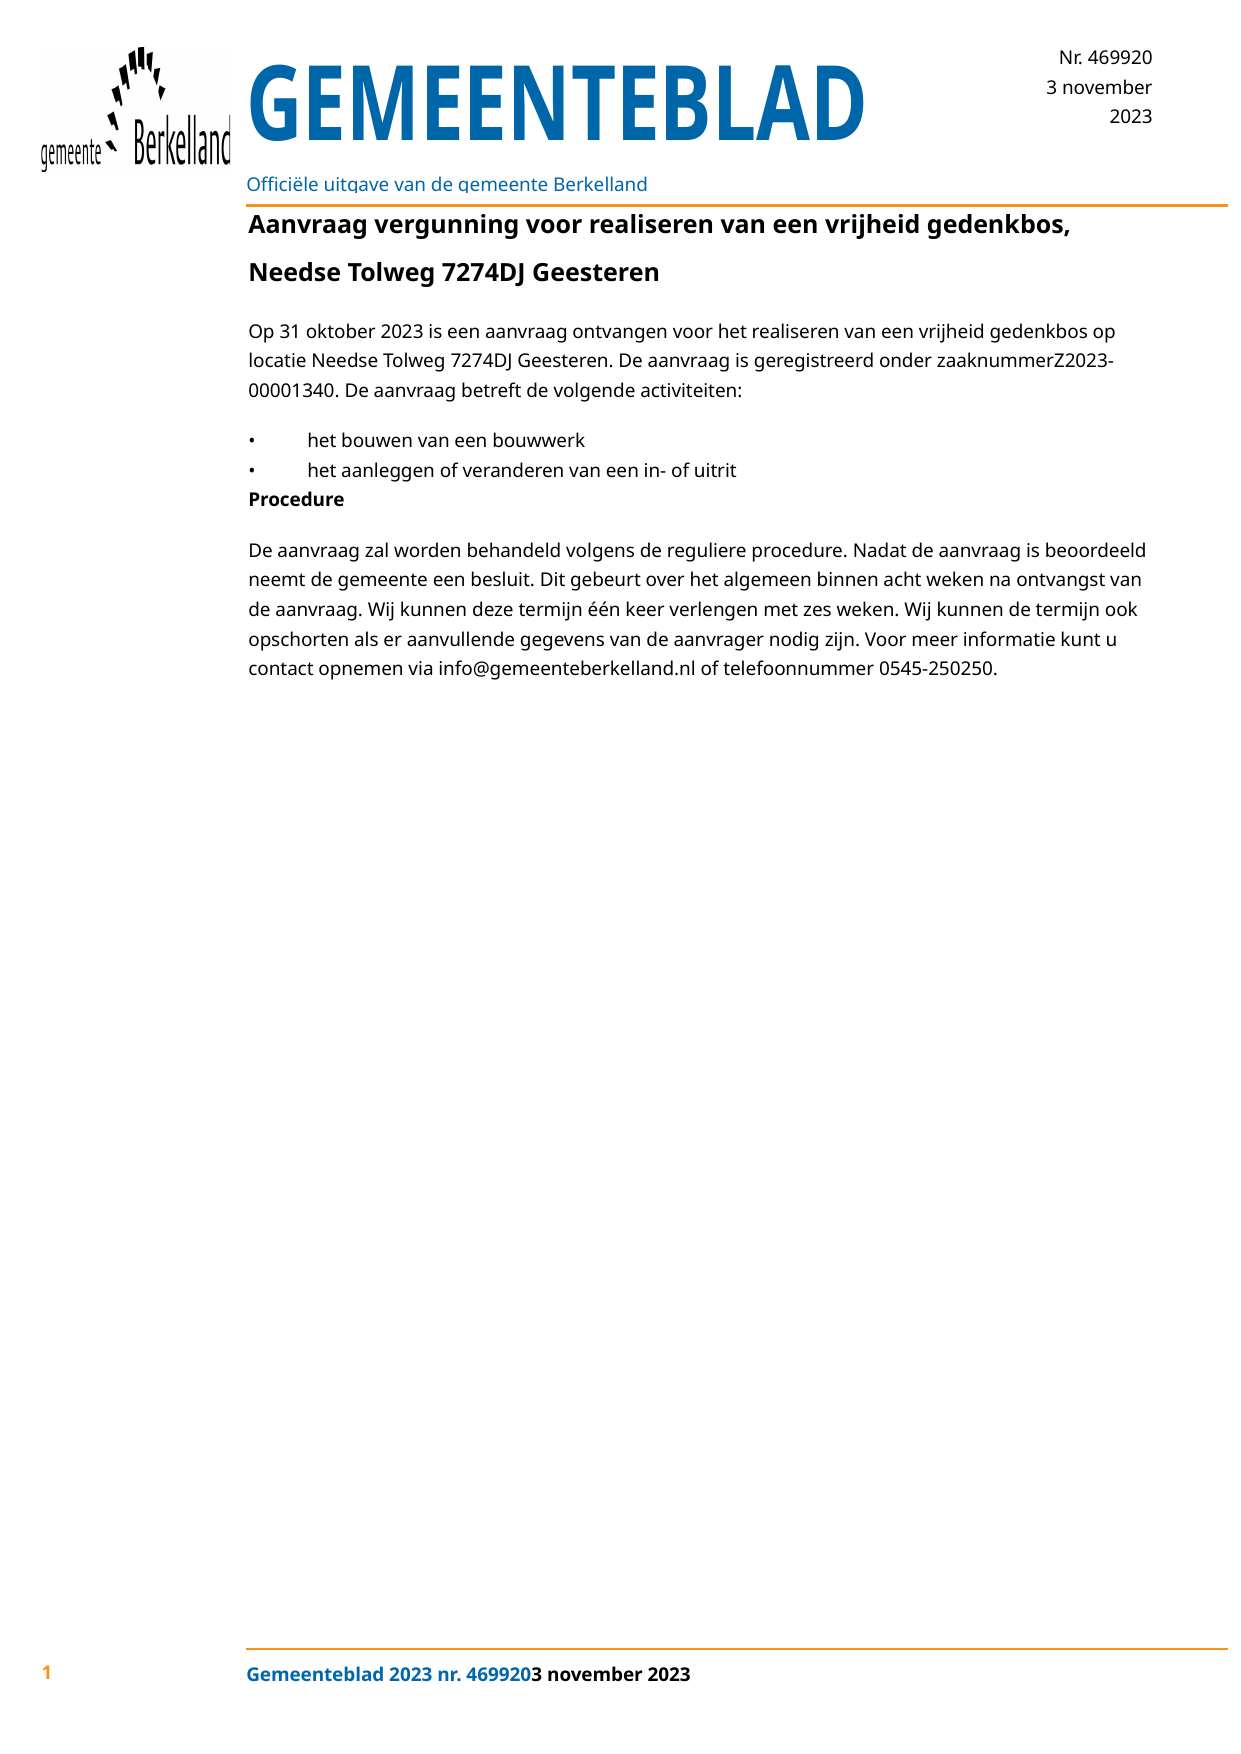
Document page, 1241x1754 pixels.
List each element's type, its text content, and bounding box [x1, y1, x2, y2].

list het aanleggen of veranderen van een in- of uitrit [248, 457, 1152, 483]
text Procedure [248, 487, 1152, 512]
picture [41, 47, 231, 172]
list het bouwen van een bouwwerk [248, 427, 1152, 453]
text Aanvraag vergunning voor realiseren van een vrijheid gedenkbos, Needse Tolweg 7274DJ Geesteren [248, 207, 1152, 288]
text De aanvraag zal worden behandeld volgens de reguliere procedure. Nadat de aanvraag is beoordeeld neemt de gemeente een besluit. Dit gebeurt over het algemeen binnen acht weken na ontvangst van de aanvraag. Wij kunnen deze termijn één keer verlengen met zes weken. Wij kunnen de termijn ook opschorten als er aanvullende gegevens van de aanvrager nodig zijn. Voor meer informatie kunt u contact opnemen via info@gemeenteberkelland.nl of telefoonnummer 0545-250250. [248, 537, 1152, 681]
text Op 31 oktober 2023 is een aanvraag ontvangen voor het realiseren van een vrijheid gedenkbos op locatie Needse Tolweg 7274DJ Geesteren. De aanvraag is geregistreerd onder zaaknummerZ2023-00001340. De aanvraag betreft de volgende activiteiten: [248, 318, 1152, 403]
